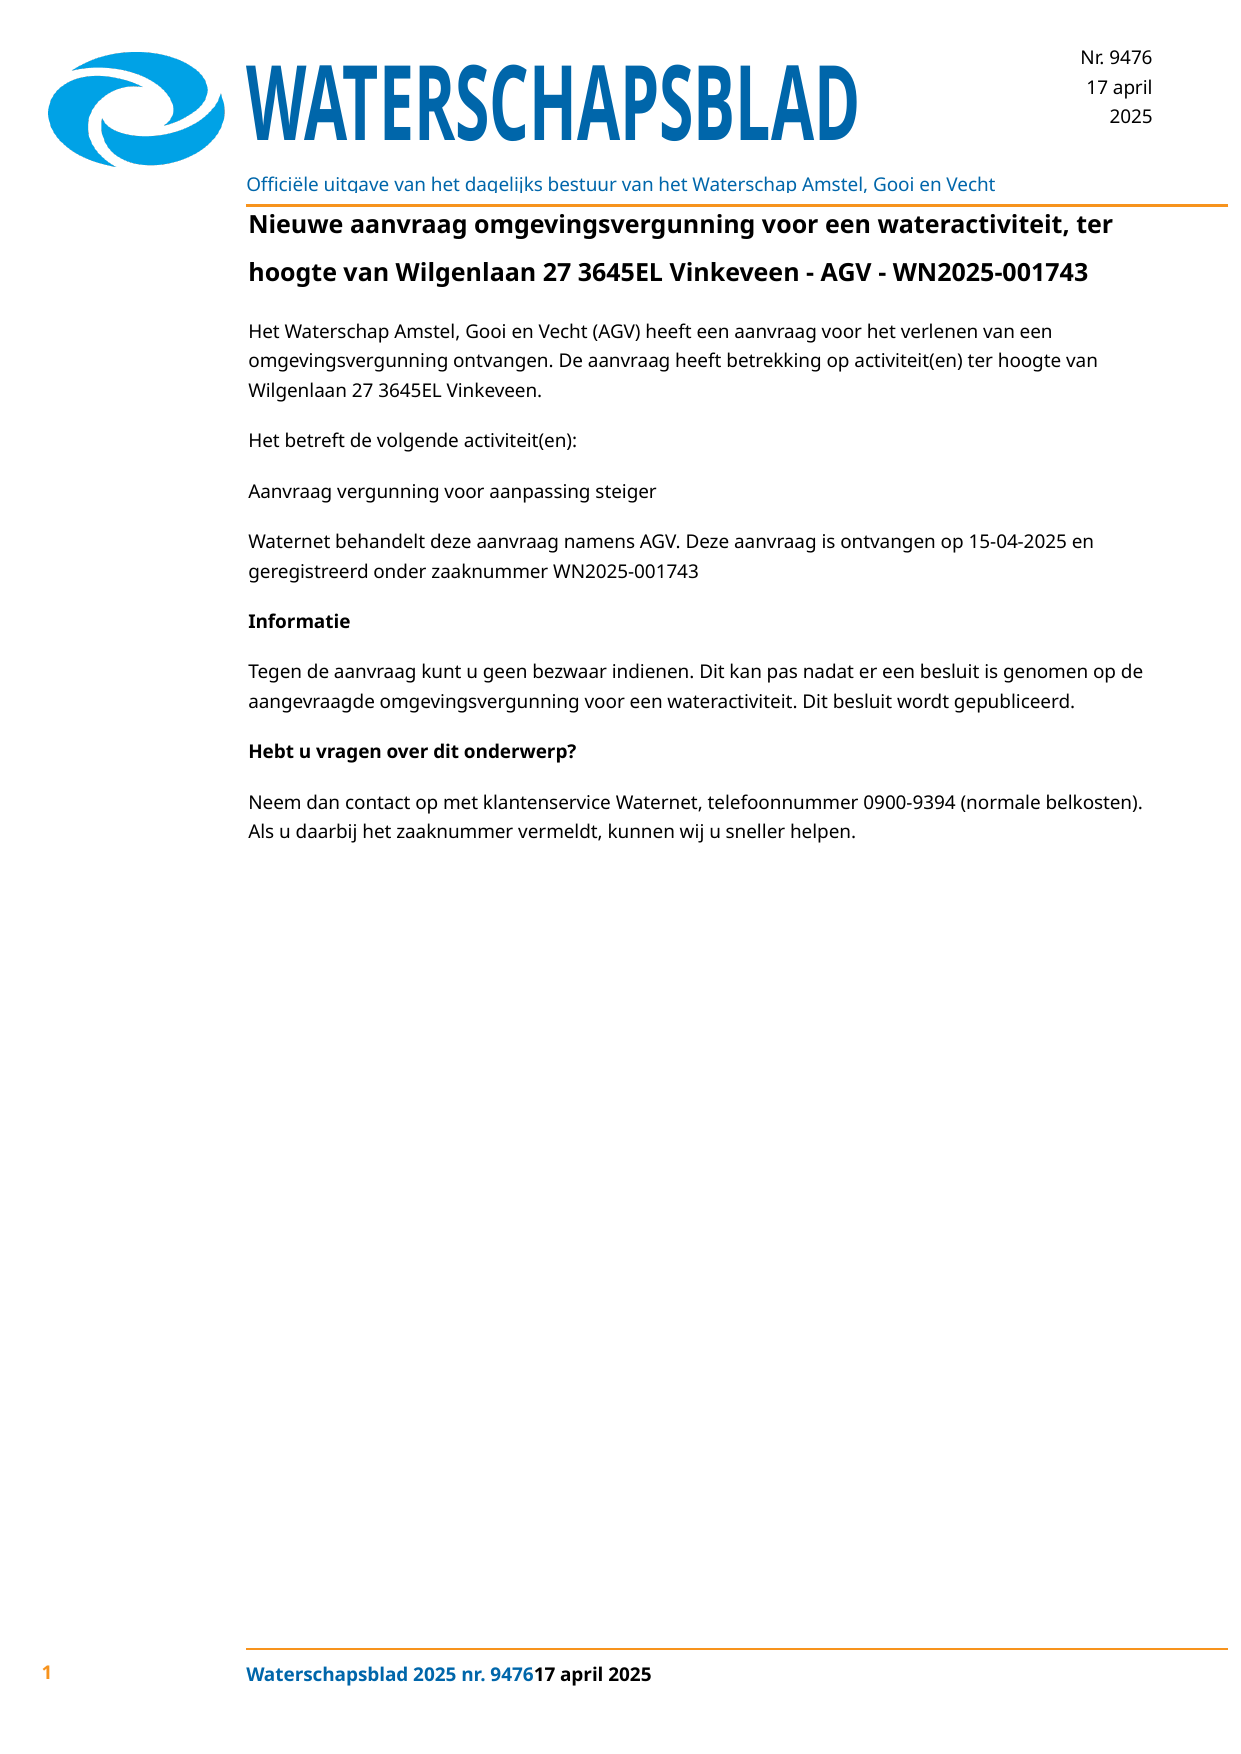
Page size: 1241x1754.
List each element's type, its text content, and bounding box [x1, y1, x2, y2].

text Neem dan contact op met klantenservice Waternet, telefoonnummer 0900-9394 (normale belkosten). Als u daarbij het zaaknummer vermeldt, kunnen wij u sneller helpen. [248, 789, 1152, 844]
text Tegen de aanvraag kunt u geen bezwaar indienen. Dit kan pas nadat er een besluit is genomen op de aangevraagde omgevingsvergunning voor een wateractiviteit. Dit besluit wordt gepubliceerd. [248, 659, 1152, 714]
picture [41, 47, 231, 172]
text Het betreft de volgende activiteit(en): [248, 427, 1152, 453]
text Waternet behandelt deze aanvraag namens AGV. Deze aanvraag is ontvangen op 15-04-2025 en geregistreerd onder zaaknummer WN2025-001743 [248, 528, 1152, 584]
text Informatie [248, 608, 1152, 634]
text Aanvraag vergunning voor aanpassing steiger [248, 478, 1152, 504]
text Hebt u vragen over dit onderwerp? [248, 739, 1152, 764]
text Het Waterschap Amstel, Gooi en Vecht (AGV) heeft een aanvraag voor het verlenen van een omgevingsvergunning ontvangen. De aanvraag heeft betrekking op activiteit(en) ter hoogte van Wilgenlaan 27 3645EL Vinkeveen. [248, 318, 1152, 403]
text Nieuwe aanvraag omgevingsvergunning voor een wateractiviteit, ter hoogte van Wilgenlaan 27 3645EL Vinkeveen - AGV - WN2025-001743 [248, 207, 1152, 288]
